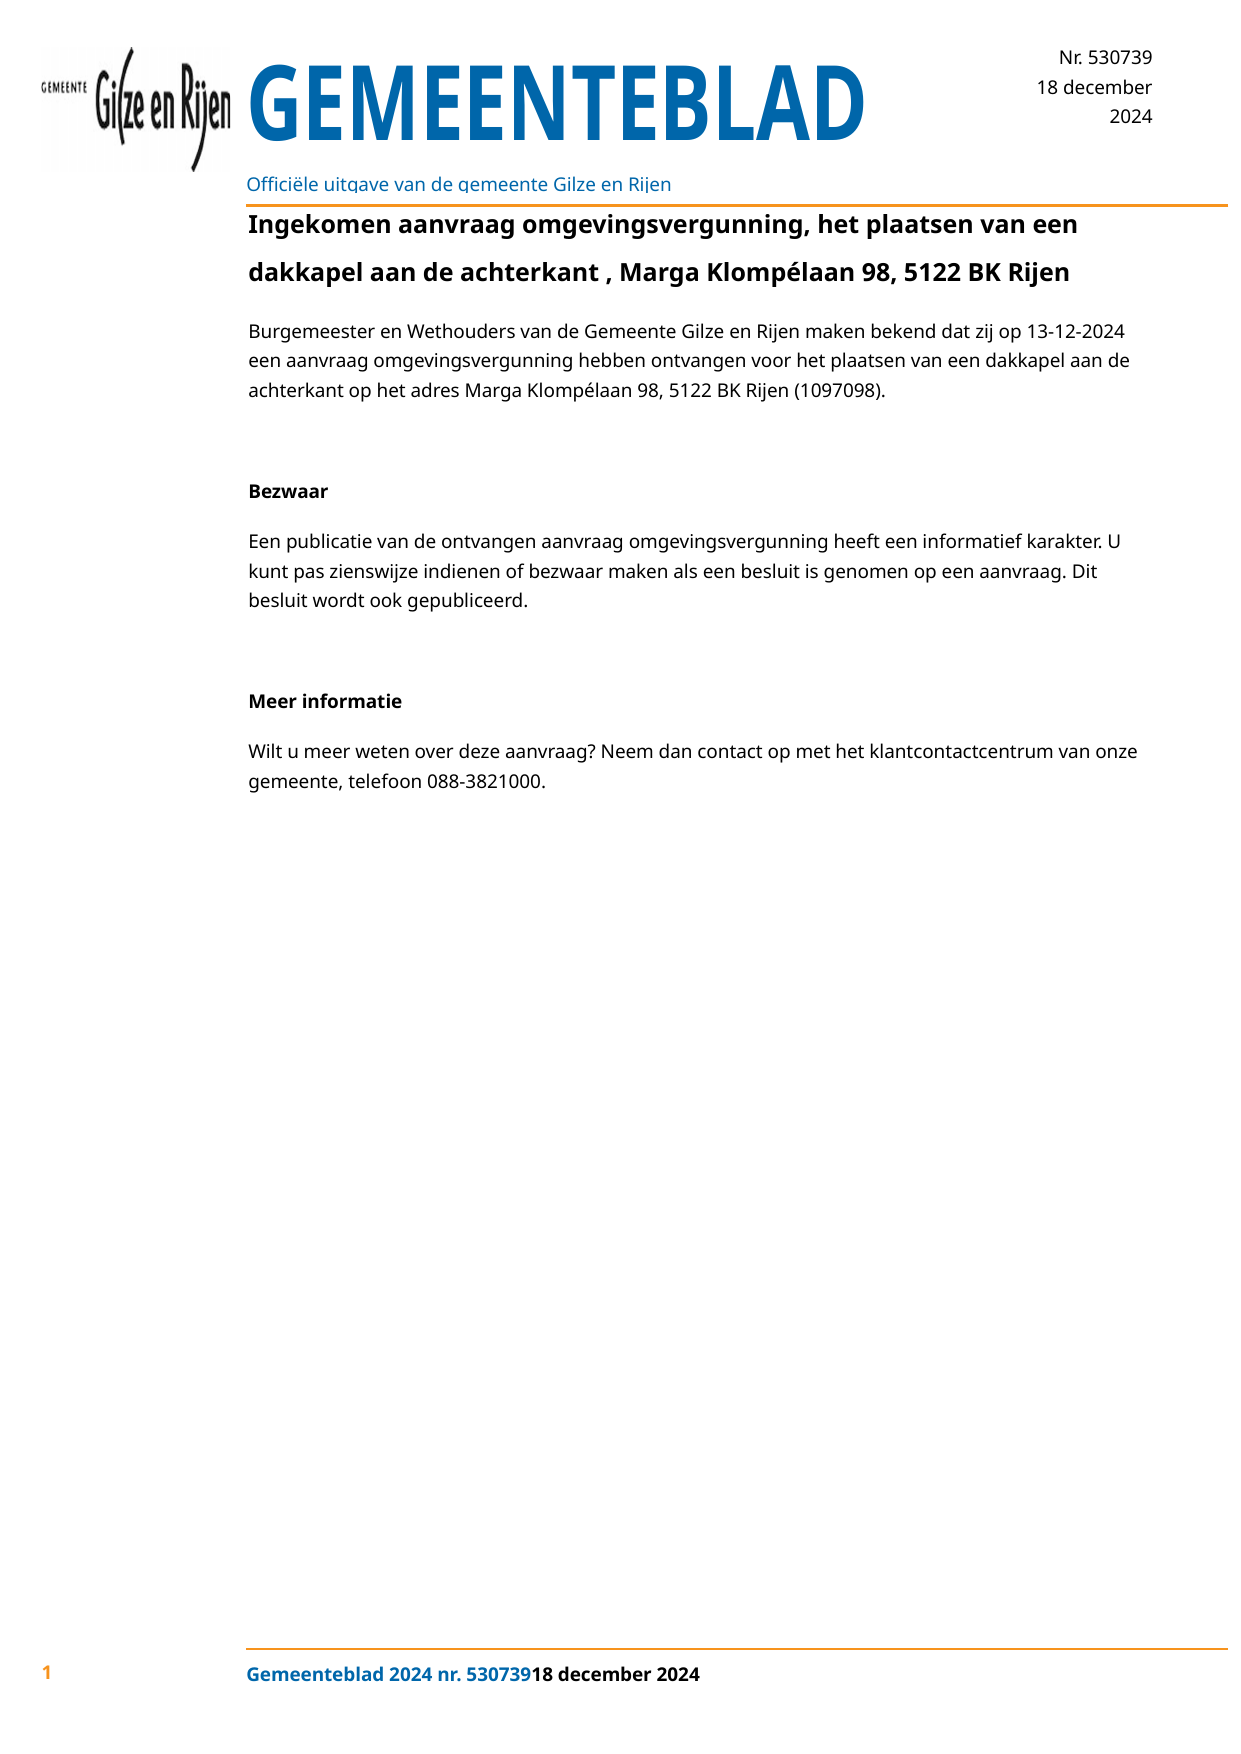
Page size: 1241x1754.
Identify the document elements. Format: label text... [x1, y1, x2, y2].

text Een publicatie van de ontvangen aanvraag omgevingsvergunning heeft een informatief karakter. U kunt pas zienswijze indienen of bezwaar maken als een besluit is genomen op een aanvraag. Dit besluit wordt ook gepubliceerd. [248, 528, 1152, 613]
text Ingekomen aanvraag omgevingsvergunning, het plaatsen van een dakkapel aan de achterkant , Marga Klompélaan 98, 5122 BK Rijen [248, 207, 1152, 288]
text Bezwaar [248, 478, 1152, 504]
text Meer informatie [248, 688, 1152, 714]
picture [41, 47, 231, 172]
text Wilt u meer weten over deze aanvraag? Neem dan contact op met het klantcontactcentrum van onze gemeente, telefoon 088-3821000. [248, 739, 1152, 794]
text Burgemeester en Wethouders van de Gemeente Gilze en Rijen maken bekend dat zij op 13-12-2024 een aanvraag omgevingsvergunning hebben ontvangen voor het plaatsen van een dakkapel aan de achterkant op het adres Marga Klompélaan 98, 5122 BK Rijen (1097098). [248, 318, 1152, 403]
